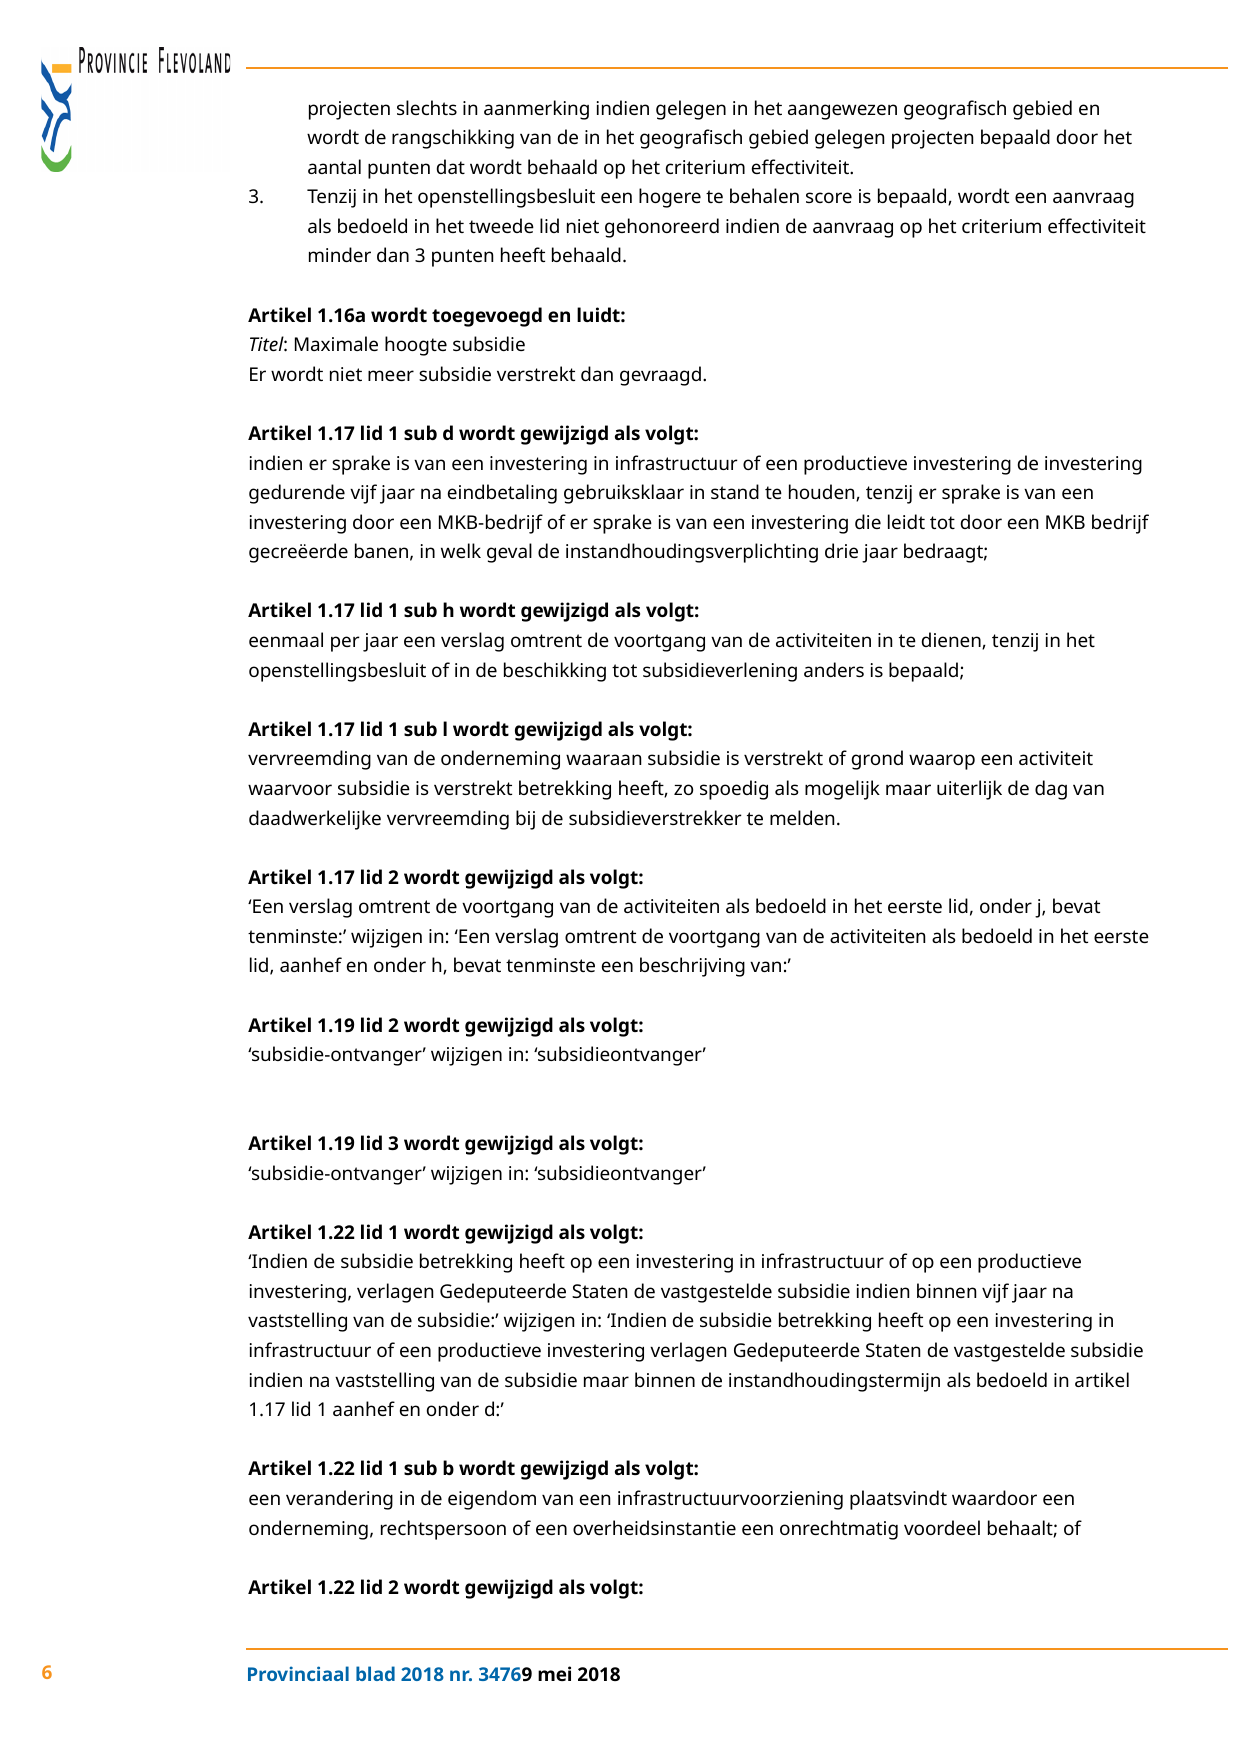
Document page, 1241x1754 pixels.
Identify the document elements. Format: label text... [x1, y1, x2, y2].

text ‘subsidie-ontvanger’ wijzigen in: ‘subsidieontvanger’ [248, 1041, 1152, 1067]
picture [41, 47, 231, 172]
text Artikel 1.17 lid 1 sub d wordt gewijzigd als volgt: [248, 420, 1152, 446]
text Artikel 1.19 lid 3 wordt gewijzigd als volgt: [248, 1130, 1152, 1156]
text een verandering in de eigendom van een infrastructuurvoorziening plaatsvindt waardoor een onderneming, rechtspersoon of een overheidsinstantie een onrechtmatig voordeel behaalt; of [248, 1485, 1152, 1541]
text Artikel 1.19 lid 2 wordt gewijzigd als volgt: [248, 1012, 1152, 1038]
text ‘Indien de subsidie betrekking heeft op een investering in infrastructuur of op een productieve investering, verlagen Gedeputeerde Staten de vastgestelde subsidie indien binnen vijf jaar na vaststelling van de subsidie:’ wijzigen in: ‘Indien de subsidie betrekking heeft op een investering in infrastructuur of een productieve investering verlagen Gedeputeerde Staten de vastgestelde subsidie indien na vaststelling van de subsidie maar binnen de instandhoudingstermijn als bedoeld in artikel 1.17 lid 1 aanhef en onder d:’ [248, 1248, 1152, 1422]
text Artikel 1.17 lid 2 wordt gewijzigd als volgt: [248, 864, 1152, 890]
text Artikel 1.16a wordt toegevoegd en luidt: [248, 302, 1152, 328]
text Artikel 1.22 lid 1 sub b wordt gewijzigd als volgt: [248, 1456, 1152, 1481]
text ‘Een verslag omtrent de voortgang van de activiteiten als bedoeld in het eerste lid, onder j, bevat tenminste:’ wijzigen in: ‘Een verslag omtrent de voortgang van de activiteiten als bedoeld in het eerste lid, aanhef en onder h, bevat tenminste een beschrijving van:’ [248, 893, 1152, 978]
list projecten slechts in aanmerking indien gelegen in het aangewezen geografisch gebied en wordt de rangschikking van de in het geografisch gebied gelegen projecten bepaald door het aantal punten dat wordt behaald op het criterium effectiviteit. [248, 95, 1152, 180]
text Titel: Maximale hoogte subsidie [248, 331, 1152, 357]
text ‘subsidie-ontvanger’ wijzigen in: ‘subsidieontvanger’ [248, 1160, 1152, 1186]
text indien er sprake is van een investering in infrastructuur of een productieve investering de investering gedurende vijf jaar na eindbetaling gebruiksklaar in stand te houden, tenzij er sprake is van een investering door een MKB-bedrijf of er sprake is van een investering die leidt tot door een MKB bedrijf gecreëerde banen, in welk geval de instandhoudingsverplichting drie jaar bedraagt; [248, 450, 1152, 564]
text Artikel 1.17 lid 1 sub l wordt gewijzigd als volgt: [248, 716, 1152, 742]
text eenmaal per jaar een verslag omtrent de voortgang van de activiteiten in te dienen, tenzij in het openstellingsbesluit of in de beschikking tot subsidieverlening anders is bepaald; [248, 627, 1152, 683]
text Er wordt niet meer subsidie verstrekt dan gevraagd. [248, 361, 1152, 387]
text Artikel 1.17 lid 1 sub h wordt gewijzigd als volgt: [248, 598, 1152, 623]
text vervreemding van de onderneming waaraan subsidie is verstrekt of grond waarop een activiteit waarvoor subsidie is verstrekt betrekking heeft, zo spoedig als mogelijk maar uiterlijk de dag van daadwerkelijke vervreemding bij de subsidieverstrekker te melden. [248, 746, 1152, 831]
list Tenzij in het openstellingsbesluit een hogere te behalen score is bepaald, wordt een aanvraag als bedoeld in het tweede lid niet gehonoreerd indien de aanvraag op het criterium effectiviteit minder dan 3 punten heeft behaald. [248, 183, 1152, 268]
text Artikel 1.22 lid 2 wordt gewijzigd als volgt: [248, 1574, 1152, 1600]
text Artikel 1.22 lid 1 wordt gewijzigd als volgt: [248, 1219, 1152, 1245]
